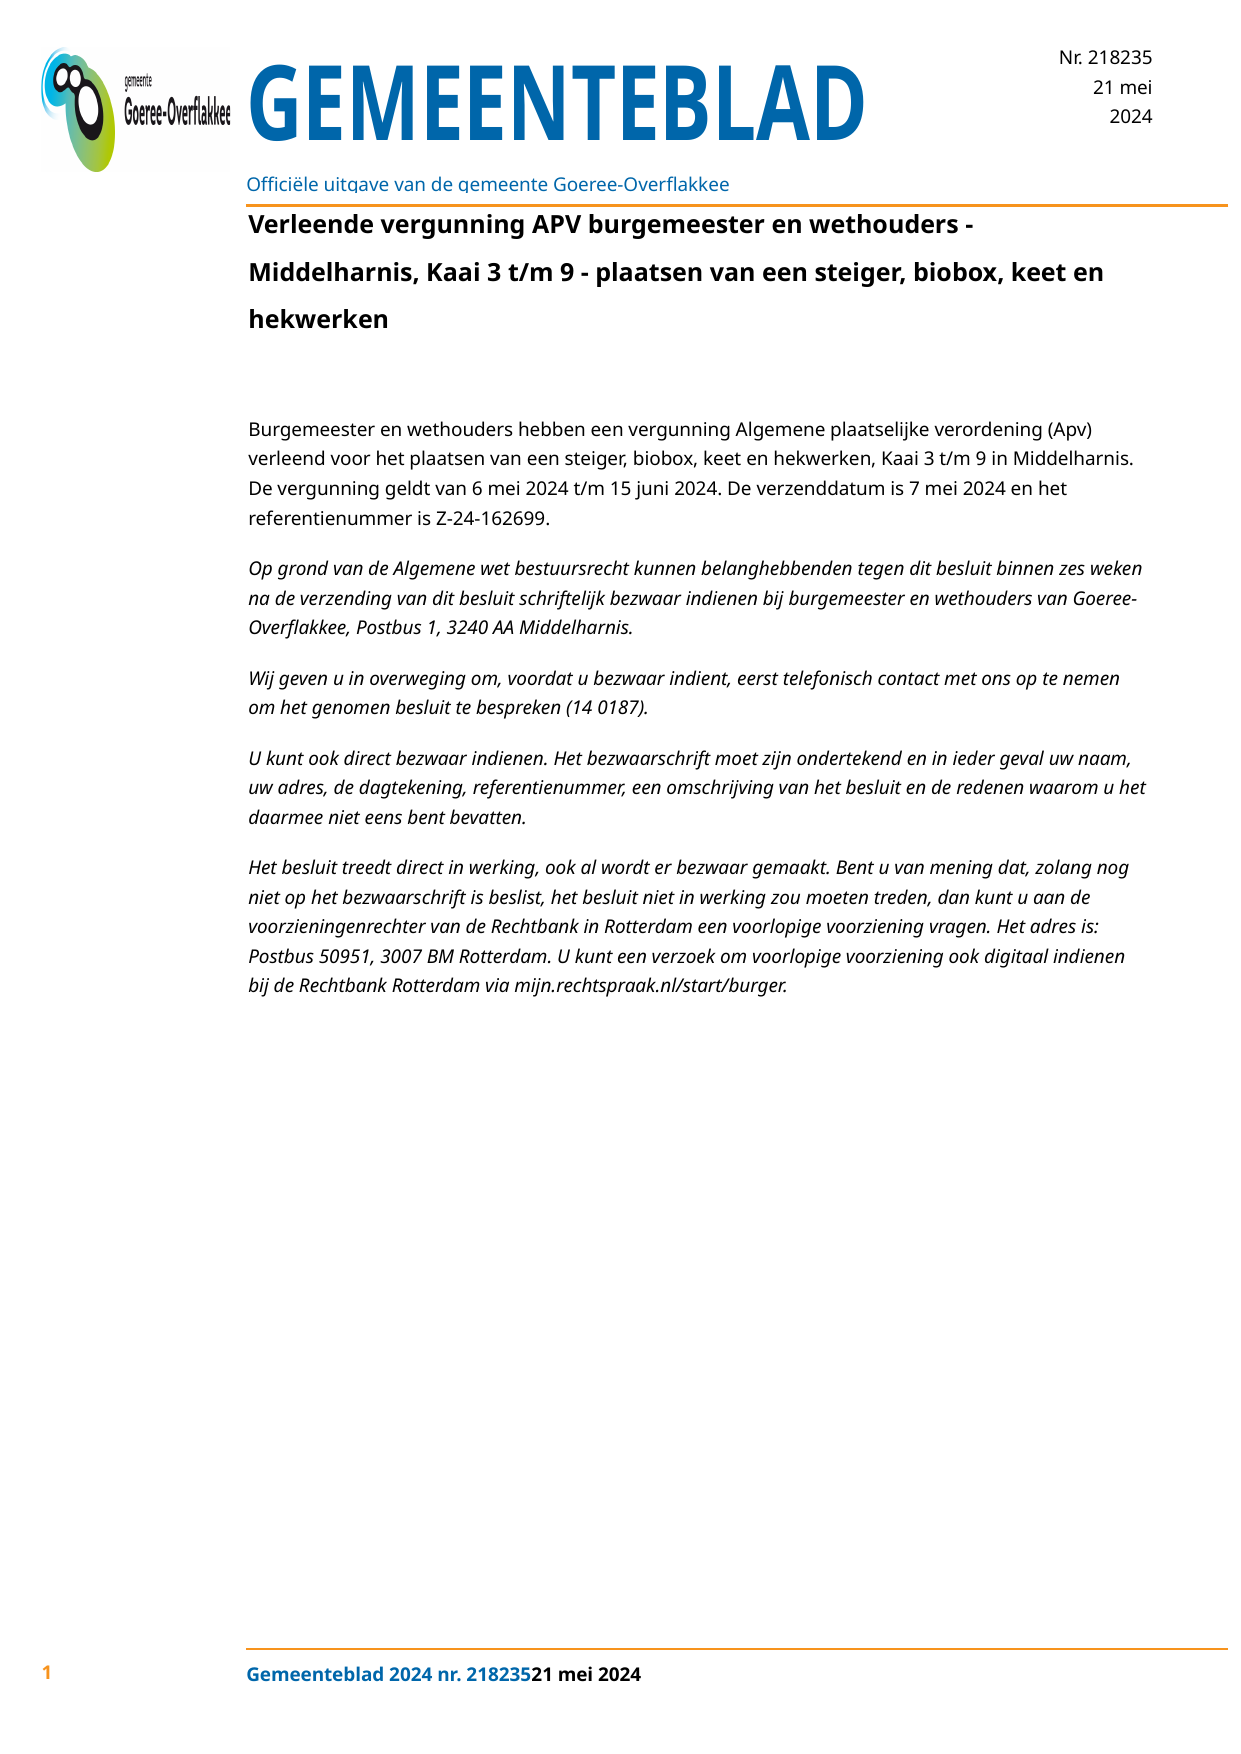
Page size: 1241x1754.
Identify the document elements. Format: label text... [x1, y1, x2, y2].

text Burgemeester en wethouders hebben een vergunning Algemene plaatselijke verordening (Apv) verleend voor het plaatsen van een steiger, biobox, keet en hekwerken, Kaai 3 t/m 9 in Middelharnis. De vergunning geldt van 6 mei 2024 t/m 15 juni 2024. De verzenddatum is 7 mei 2024 en het referentienummer is Z-24-162699. [248, 416, 1152, 530]
text Op grond van de Algemene wet bestuursrecht kunnen belanghebbenden tegen dit besluit binnen zes weken na de verzending van dit besluit schriftelijk bezwaar indienen bij burgemeester en wethouders van Goeree-Overflakkee, Postbus 1, 3240 AA Middelharnis. [248, 555, 1152, 640]
picture [41, 47, 231, 172]
text Het besluit treedt direct in werking, ook al wordt er bezwaar gemaakt. Bent u van mening dat, zolang nog niet op het bezwaarschrift is beslist, het besluit niet in werking zou moeten treden, dan kunt u aan de voorzieningenrechter van de Rechtbank in Rotterdam een voorlopige voorziening vragen. Het adres is: Postbus 50951, 3007 BM Rotterdam. U kunt een verzoek om voorlopige voorziening ook digitaal indienen bij de Rechtbank Rotterdam via mijn.rechtspraak.nl/start/burger. [248, 854, 1152, 998]
text Wij geven u in overweging om, voordat u bezwaar indient, eerst telefonisch contact met ons op te nemen om het genomen besluit te bespreken (14 0187). [248, 665, 1152, 720]
text U kunt ook direct bezwaar indienen. Het bezwaarschrift moet zijn ondertekend en in ieder geval uw naam, uw adres, de dagtekening, referentienummer, een omschrijving van het besluit en de redenen waarom u het daarmee niet eens bent bevatten. [248, 745, 1152, 829]
text Verleende vergunning APV burgemeester en wethouders - Middelharnis, Kaai 3 t/m 9 - plaatsen van een steiger, biobox, keet en hekwerken [248, 207, 1152, 336]
